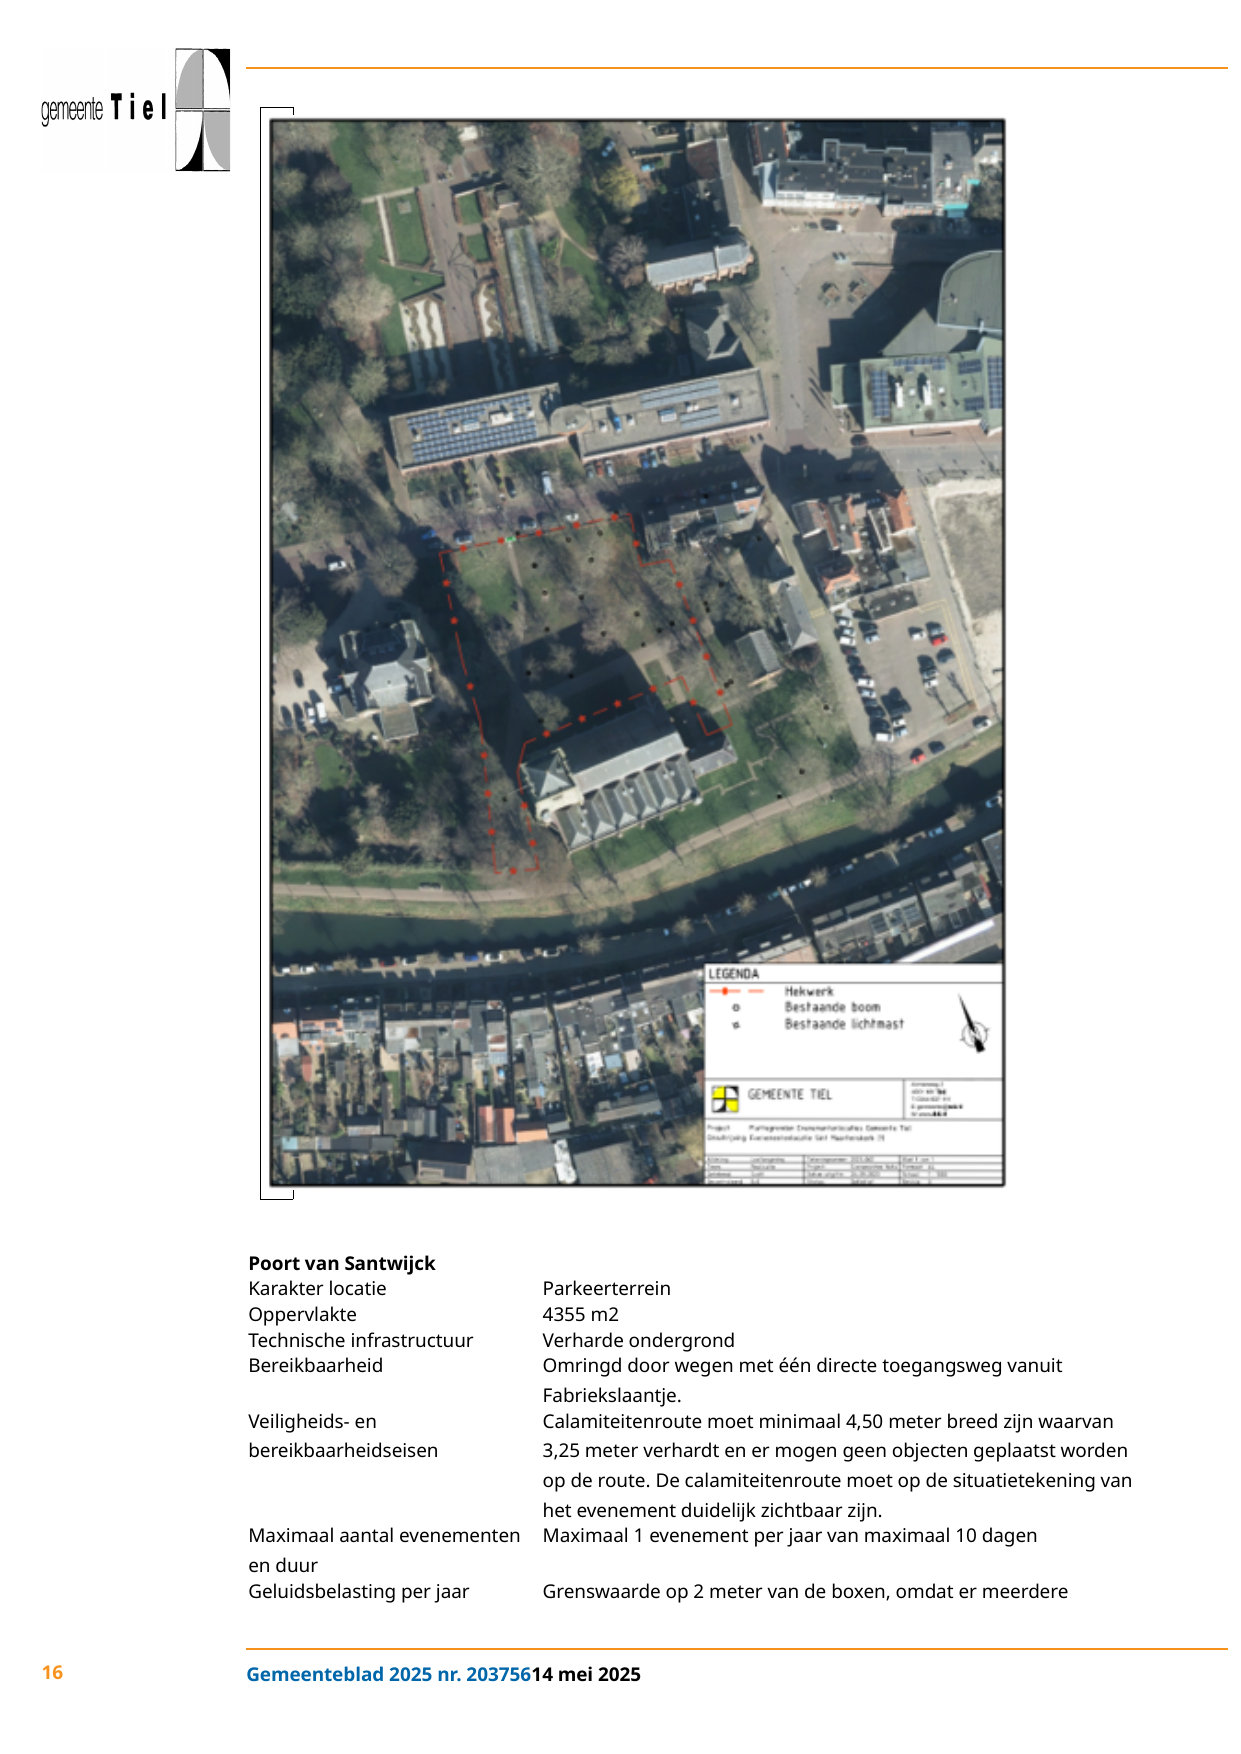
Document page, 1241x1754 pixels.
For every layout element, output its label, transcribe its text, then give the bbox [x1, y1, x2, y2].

table_cell 4355 m2 [543, 1301, 1152, 1327]
table_cell Maximaal 1 evenement per jaar van maximaal 10 dagen [543, 1523, 1152, 1578]
table_cell Oppervlakte [248, 1301, 542, 1327]
table_cell Geluidsbelasting per jaar [248, 1578, 542, 1603]
table_cell Omringd door wegen met één directe toegangsweg vanuit Fabriekslaantje. [543, 1353, 1152, 1408]
table_cell Calamiteitenroute moet minimaal 4,50 meter breed zijn waarvan 3,25 meter verhardt en er mogen geen objecten geplaatst worden op de route. De calamiteitenroute moet op de situatietekening van het evenement duidelijk zichtbaar zijn. [543, 1408, 1152, 1522]
table_cell Veiligheids- en bereikbaarheidseisen [248, 1408, 542, 1522]
picture [41, 47, 231, 172]
table_header Karakter locatie [248, 1276, 542, 1301]
table_cell Grenswaarde op 2 meter van de boxen, omdat er meerdere [543, 1578, 1152, 1603]
picture [268, 115, 1008, 1190]
table_cell Bereikbaarheid [248, 1353, 542, 1408]
table_cell Technische infrastructuur [248, 1327, 542, 1353]
table_cell Verharde ondergrond [543, 1327, 1152, 1353]
table_cell Maximaal aantal evenementen en duur [248, 1523, 542, 1578]
text Poort van Santwijck [248, 1250, 1152, 1275]
table_header Parkeerterrein [543, 1276, 1152, 1301]
